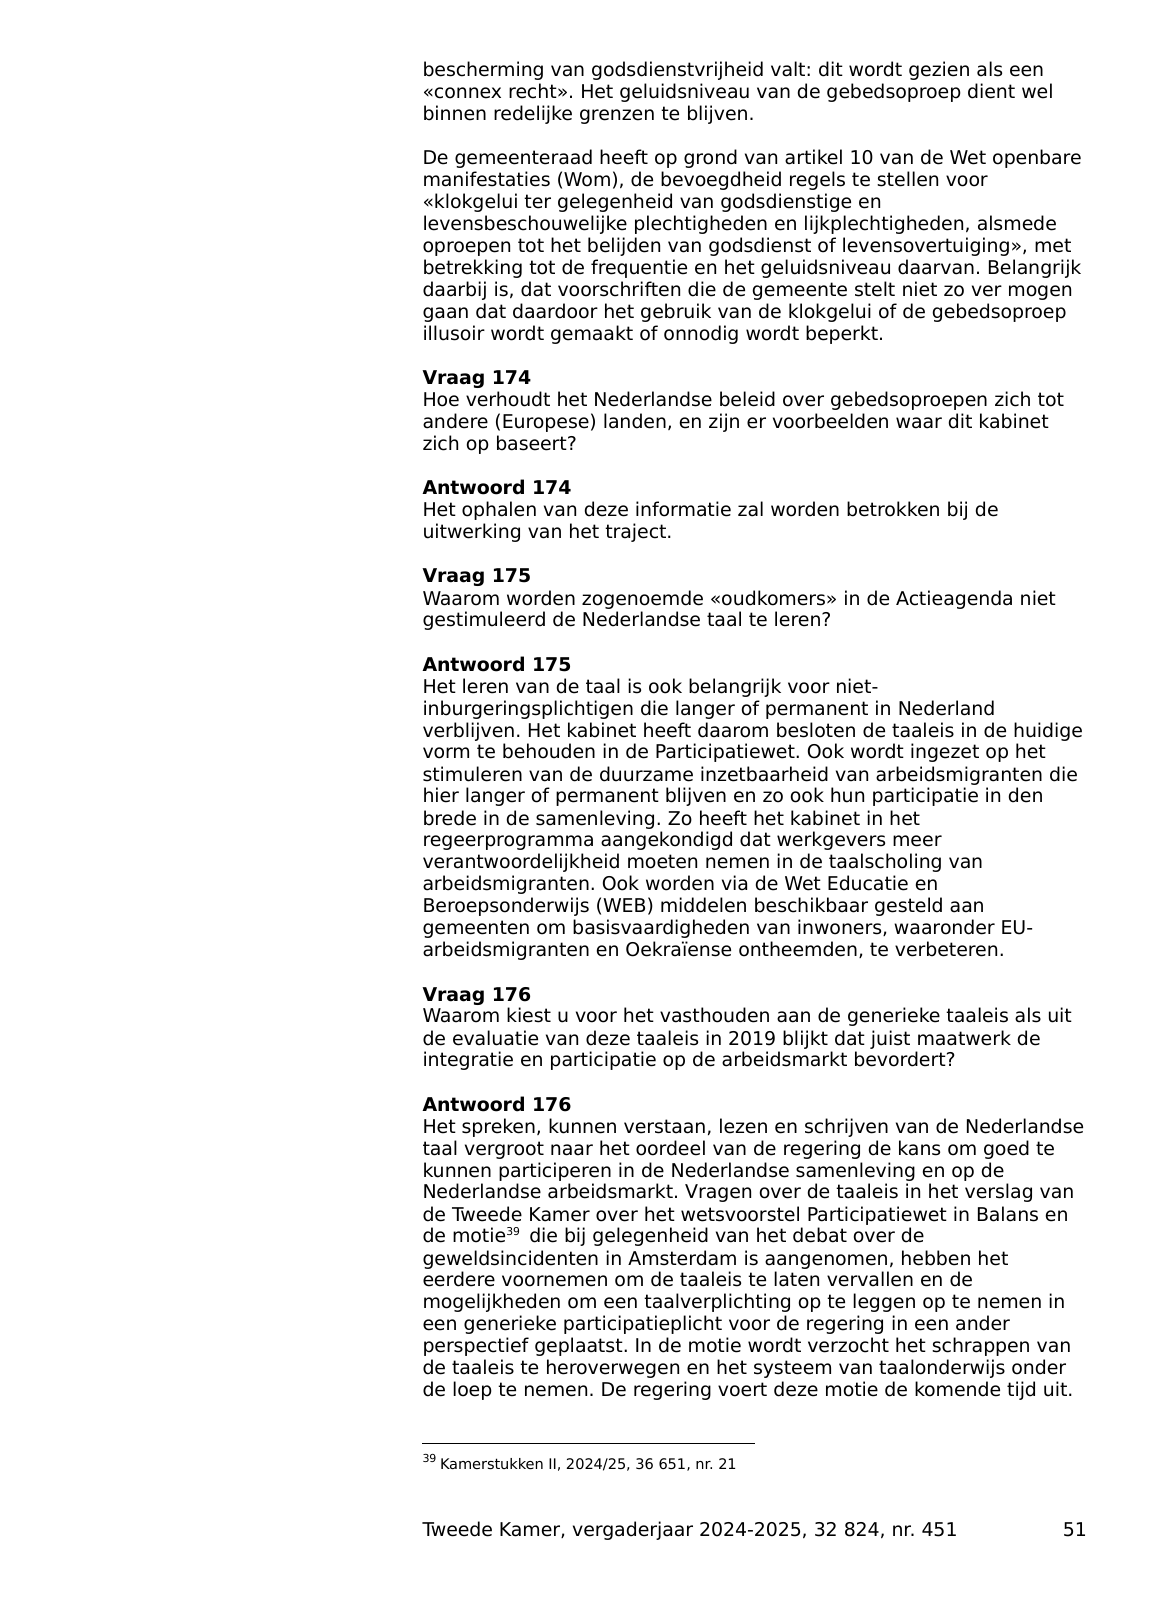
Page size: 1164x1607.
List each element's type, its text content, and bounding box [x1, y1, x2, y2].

text Hoe verhoudt het Nederlandse beleid over gebedsoproepen zich tot andere (Europese) landen, en zijn er voorbeelden waar dit kabinet zich op baseert? [422, 389, 1087, 455]
text Antwoord 174 [422, 477, 1087, 499]
text Vraag 175 [422, 565, 1087, 587]
text Het ophalen van deze informatie zal worden betrokken bij de uitwerking van het traject. [422, 499, 1087, 543]
text Kamerstukken II, 2024/25, 36 651, nr. 21 [422, 1452, 1087, 1474]
text Vraag 176 [422, 983, 1087, 1005]
text Antwoord 176 [422, 1093, 1087, 1116]
text Het spreken, kunnen verstaan, lezen en schrijven van de Nederlandse taal vergroot naar het oordeel van de regering de kans om goed te kunnen participeren in de Nederlandse samenleving en op de Nederlandse arbeidsmarkt. Vragen over de taaleis in het verslag van de Tweede Kamer over het wetsvoorstel Participatiewet in Balans en de motie die bij gelegenheid van het debat over de geweldsincidenten in Amsterdam is aangenomen, hebben het eerdere voornemen om de taaleis te laten vervallen en de mogelijkheden om een taalverplichting op te leggen op te nemen in een generieke participatieplicht voor de regering in een ander perspectief geplaatst. In de motie wordt verzocht het schrappen van de taaleis te heroverwegen en het systeem van taalonderwijs onder de loep te nemen. De regering voert deze motie de komende tijd uit. [422, 1116, 1087, 1401]
text Vraag 174 [422, 367, 1087, 389]
text De gemeenteraad heeft op grond van artikel 10 van de Wet openbare manifestaties (Wom), de bevoegdheid regels te stellen voor «klokgelui ter gelegenheid van godsdienstige en levensbeschouwelijke plechtigheden en lijkplechtigheden, alsmede oproepen tot het belijden van godsdienst of levensovertuiging», met betrekking tot de frequentie en het geluidsniveau daarvan. Belangrijk daarbij is, dat voorschriften die de gemeente stelt niet zo ver mogen gaan dat daardoor het gebruik van de klokgelui of de gebedsoproep illusoir wordt gemaakt of onnodig wordt beperkt. [422, 147, 1087, 345]
text Antwoord 175 [422, 653, 1087, 676]
text Waarom worden zogenoemde «oudkomers» in de Actieagenda niet gestimuleerd de Nederlandse taal te leren? [422, 587, 1087, 631]
text Het leren van de taal is ook belangrijk voor niet-inburgeringsplichtigen die langer of permanent in Nederland verblijven. Het kabinet heeft daarom besloten de taaleis in de huidige vorm te behouden in de Participatiewet. Ook wordt ingezet op het stimuleren van de duurzame inzetbaarheid van arbeidsmigranten die hier langer of permanent blijven en zo ook hun participatie in den brede in de samenleving. Zo heeft het kabinet in het regeerprogramma aangekondigd dat werkgevers meer verantwoordelijkheid moeten nemen in de taalscholing van arbeidsmigranten. Ook worden via de Wet Educatie en Beroepsonderwijs (WEB) middelen beschikbaar gesteld aan gemeenten om basisvaardigheden van inwoners, waaronder EU-arbeidsmigranten en Oekraïense ontheemden, te verbeteren. [422, 676, 1087, 961]
text Waarom kiest u voor het vasthouden aan de generieke taaleis als uit de evaluatie van deze taaleis in 2019 blijkt dat juist maatwerk de integratie en participatie op de arbeidsmarkt bevordert? [422, 1005, 1087, 1071]
text bescherming van godsdienstvrijheid valt: dit wordt gezien als een «connex recht». Het geluidsniveau van de gebedsoproep dient wel binnen redelijke grenzen te blijven. [422, 59, 1087, 125]
